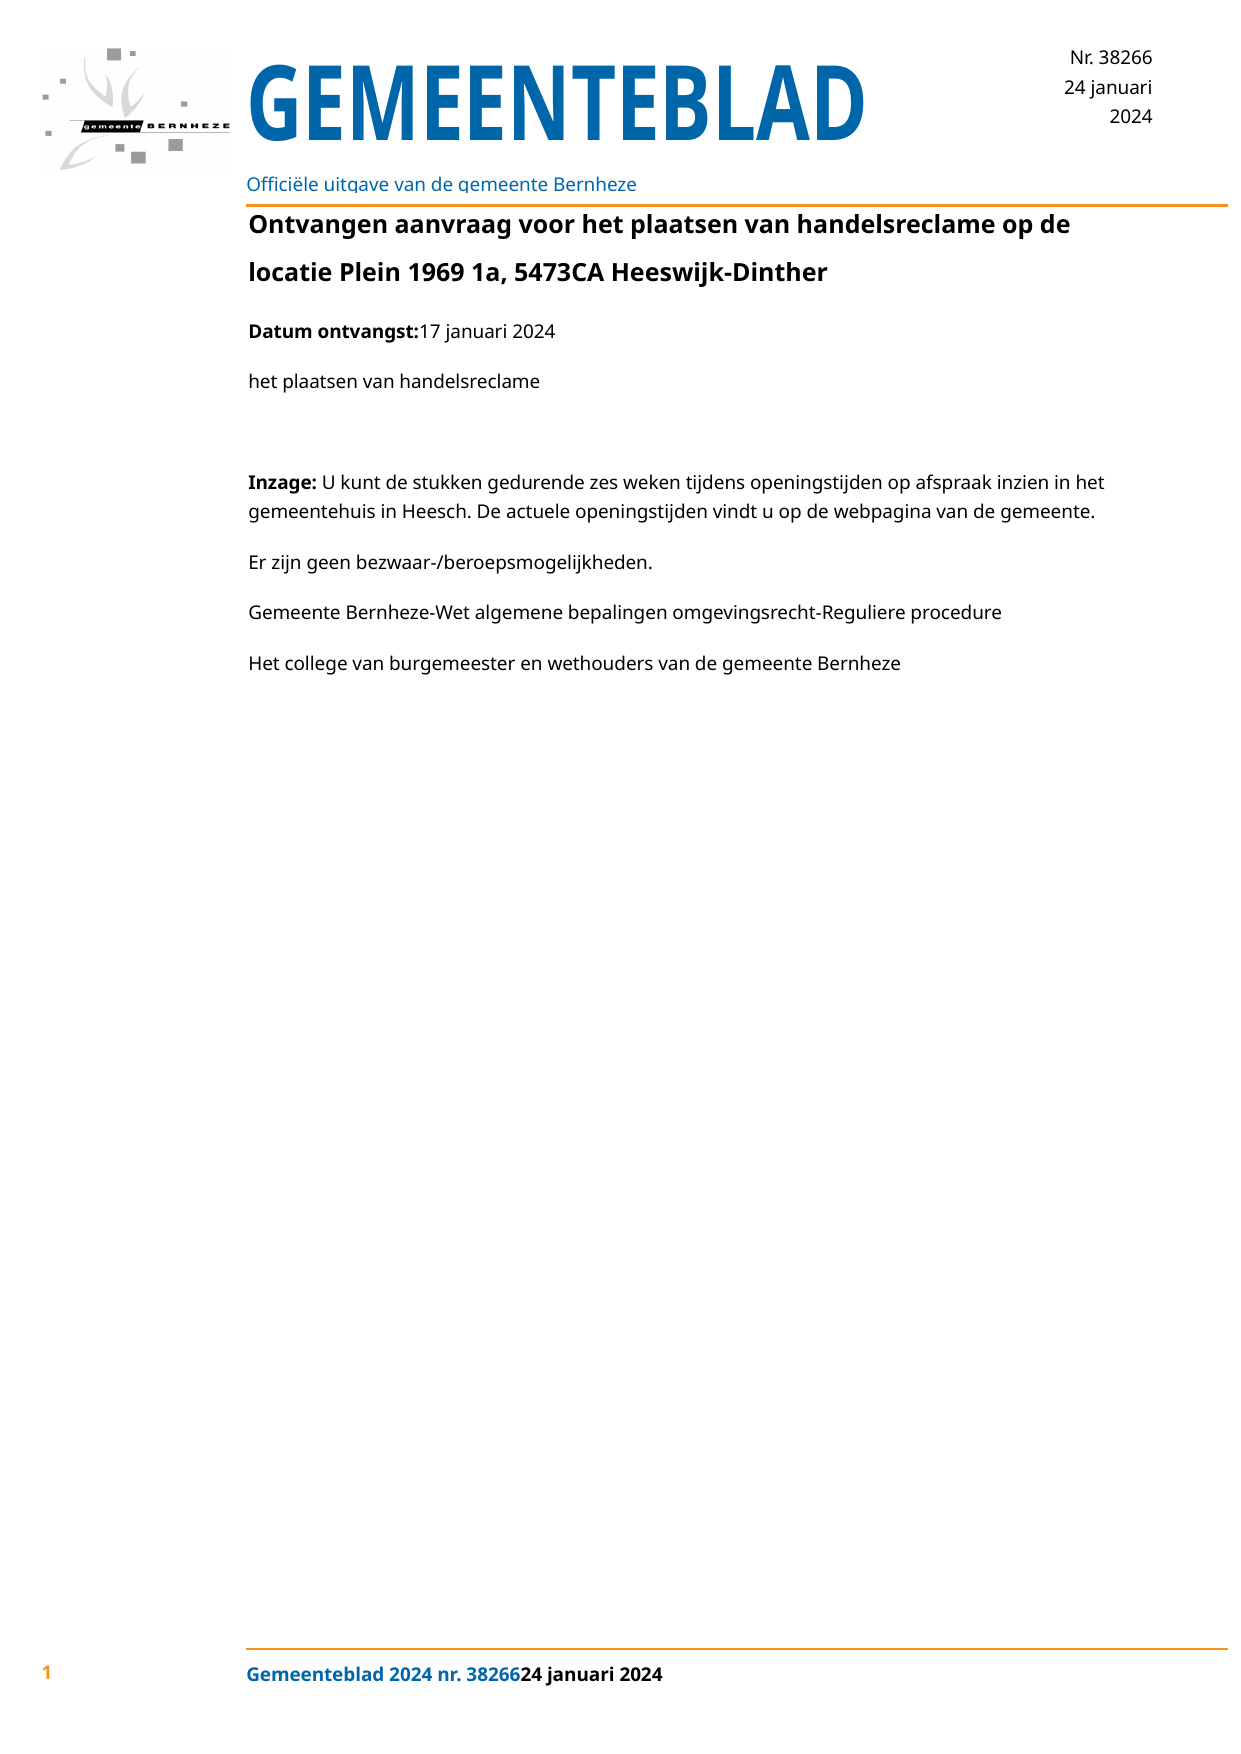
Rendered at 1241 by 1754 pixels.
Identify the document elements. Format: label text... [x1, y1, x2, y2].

picture [41, 47, 231, 172]
text het plaatsen van handelsreclame [248, 368, 1152, 394]
text Ontvangen aanvraag voor het plaatsen van handelsreclame op de locatie Plein 1969 1a, 5473CA Heeswijk-Dinther [248, 207, 1152, 288]
text Het college van burgemeester en wethouders van de gemeente Bernheze [248, 650, 1152, 676]
text Er zijn geen bezwaar-/beroepsmogelijkheden. [248, 549, 1152, 575]
text Inzage: U kunt de stukken gedurende zes weken tijdens openingstijden op afspraak inzien in het gemeentehuis in Heesch. De actuele openingstijden vindt u op de webpagina van de gemeente. [248, 469, 1152, 524]
text Datum ontvangst:17 januari 2024 [248, 318, 1152, 344]
text Gemeente Bernheze-Wet algemene bepalingen omgevingsrecht-Reguliere procedure [248, 599, 1152, 625]
